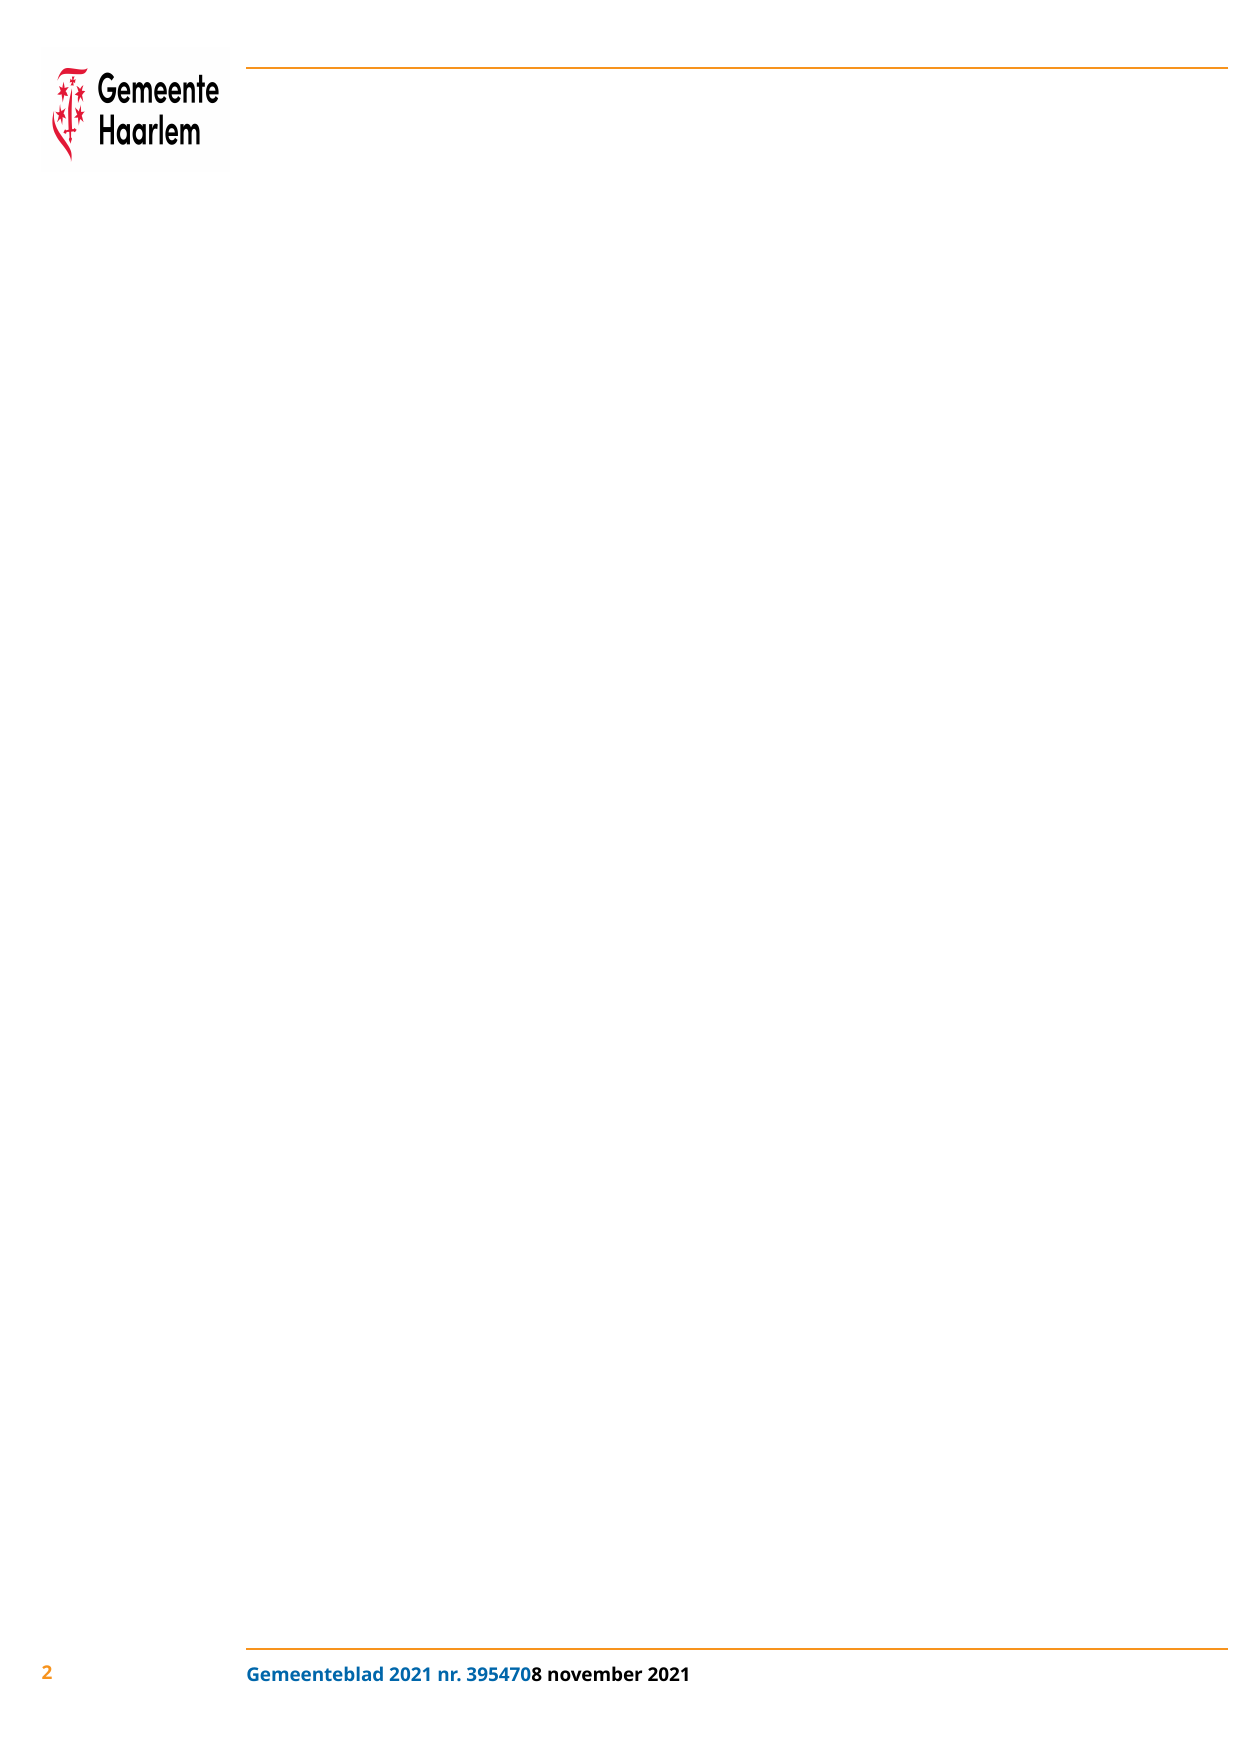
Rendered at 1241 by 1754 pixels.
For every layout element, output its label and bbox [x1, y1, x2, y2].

picture [41, 47, 231, 172]
